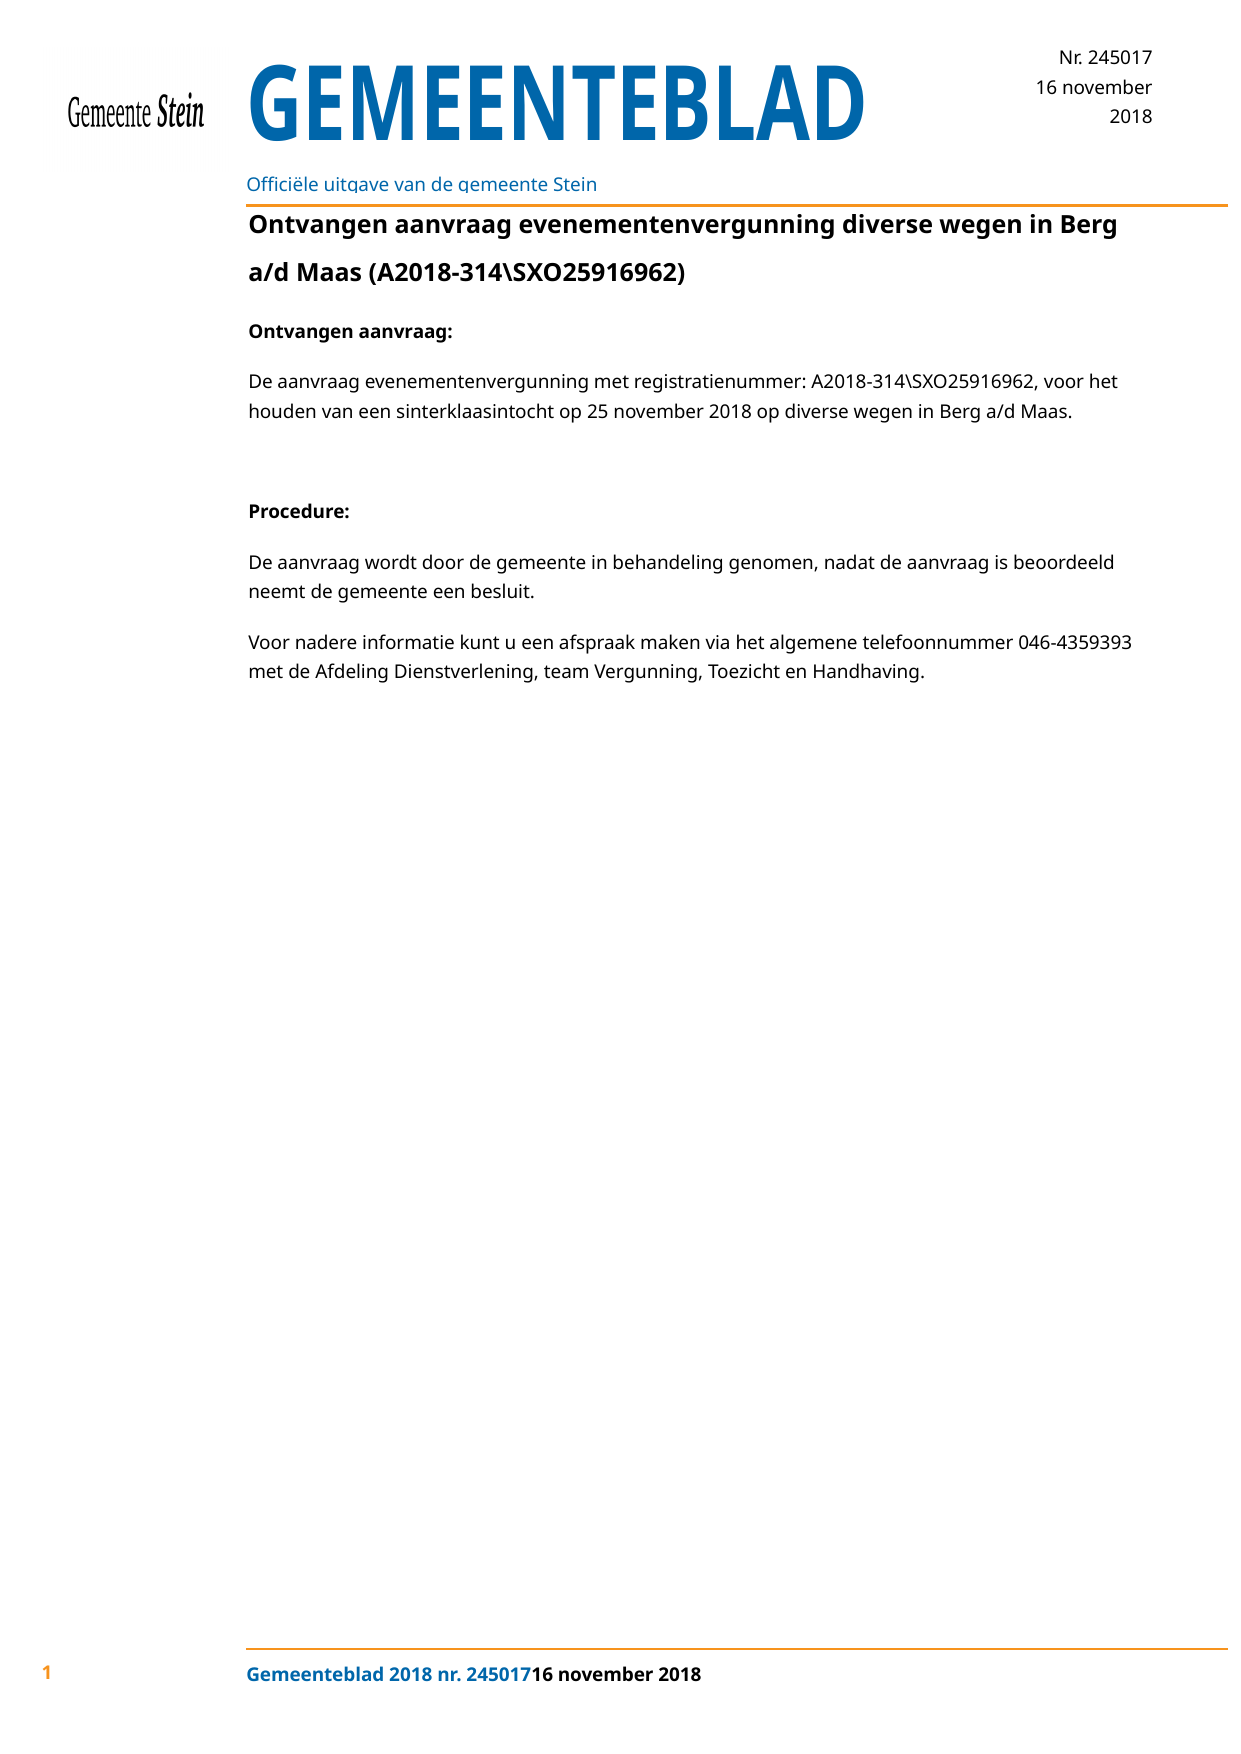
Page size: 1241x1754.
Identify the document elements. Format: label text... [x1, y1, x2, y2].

picture [41, 47, 231, 172]
text De aanvraag evenementenvergunning met registratienummer: A2018-314\SXO25916962, voor het houden van een sinterklaasintocht op 25 november 2018 op diverse wegen in Berg a/d Maas. [248, 368, 1152, 424]
text De aanvraag wordt door de gemeente in behandeling genomen, nadat de aanvraag is beoordeeld neemt de gemeente een besluit. [248, 549, 1152, 604]
text Voor nadere informatie kunt u een afspraak maken via het algemene telefoonnummer 046-4359393 met de Afdeling Dienstverlening, team Vergunning, Toezicht en Handhaving. [248, 629, 1152, 684]
text Procedure: [248, 499, 1152, 524]
text Ontvangen aanvraag evenementenvergunning diverse wegen in Berg a/d Maas (A2018-314\SXO25916962) [248, 207, 1152, 288]
text Ontvangen aanvraag: [248, 318, 1152, 344]
